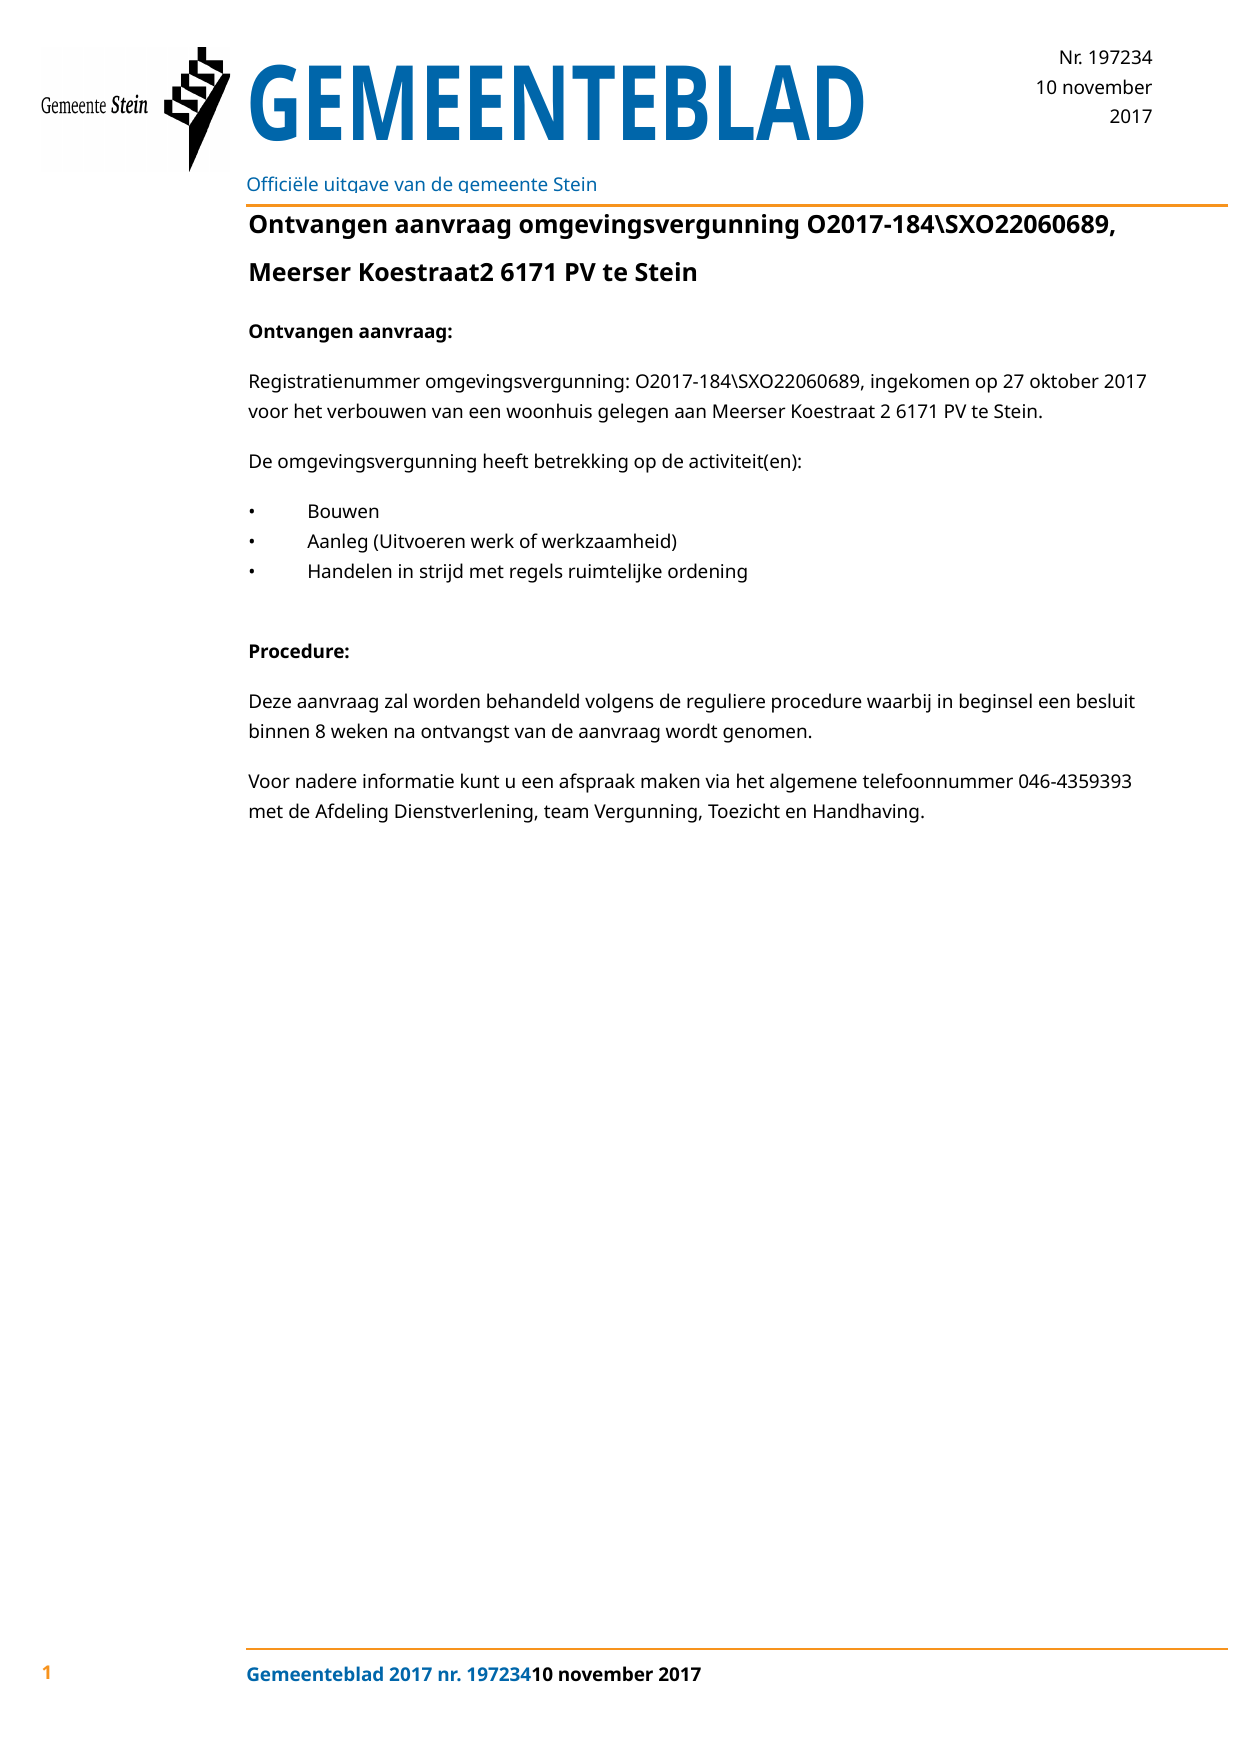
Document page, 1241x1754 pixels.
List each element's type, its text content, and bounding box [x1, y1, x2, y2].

picture [41, 47, 231, 172]
list Bouwen [248, 499, 1152, 524]
text Procedure: [248, 638, 1152, 664]
text Ontvangen aanvraag omgevingsvergunning O2017-184\SXO22060689, Meerser Koestraat2 6171 PV te Stein [248, 207, 1152, 288]
text Registratienummer omgevingsvergunning: O2017-184\SXO22060689, ingekomen op 27 oktober 2017 voor het verbouwen van een woonhuis gelegen aan Meerser Koestraat 2 6171 PV te Stein. [248, 368, 1152, 424]
text Voor nadere informatie kunt u een afspraak maken via het algemene telefoonnummer 046-4359393 met de Afdeling Dienstverlening, team Vergunning, Toezicht en Handhaving. [248, 768, 1152, 824]
text Deze aanvraag zal worden behandeld volgens de reguliere procedure waarbij in beginsel een besluit binnen 8 weken na ontvangst van de aanvraag wordt genomen. [248, 688, 1152, 744]
text De omgevingsvergunning heeft betrekking op de activiteit(en): [248, 448, 1152, 474]
text Ontvangen aanvraag: [248, 318, 1152, 344]
list Aanleg (Uitvoeren werk of werkzaamheid) [248, 528, 1152, 554]
list Handelen in strijd met regels ruimtelijke ordening [248, 558, 1152, 584]
